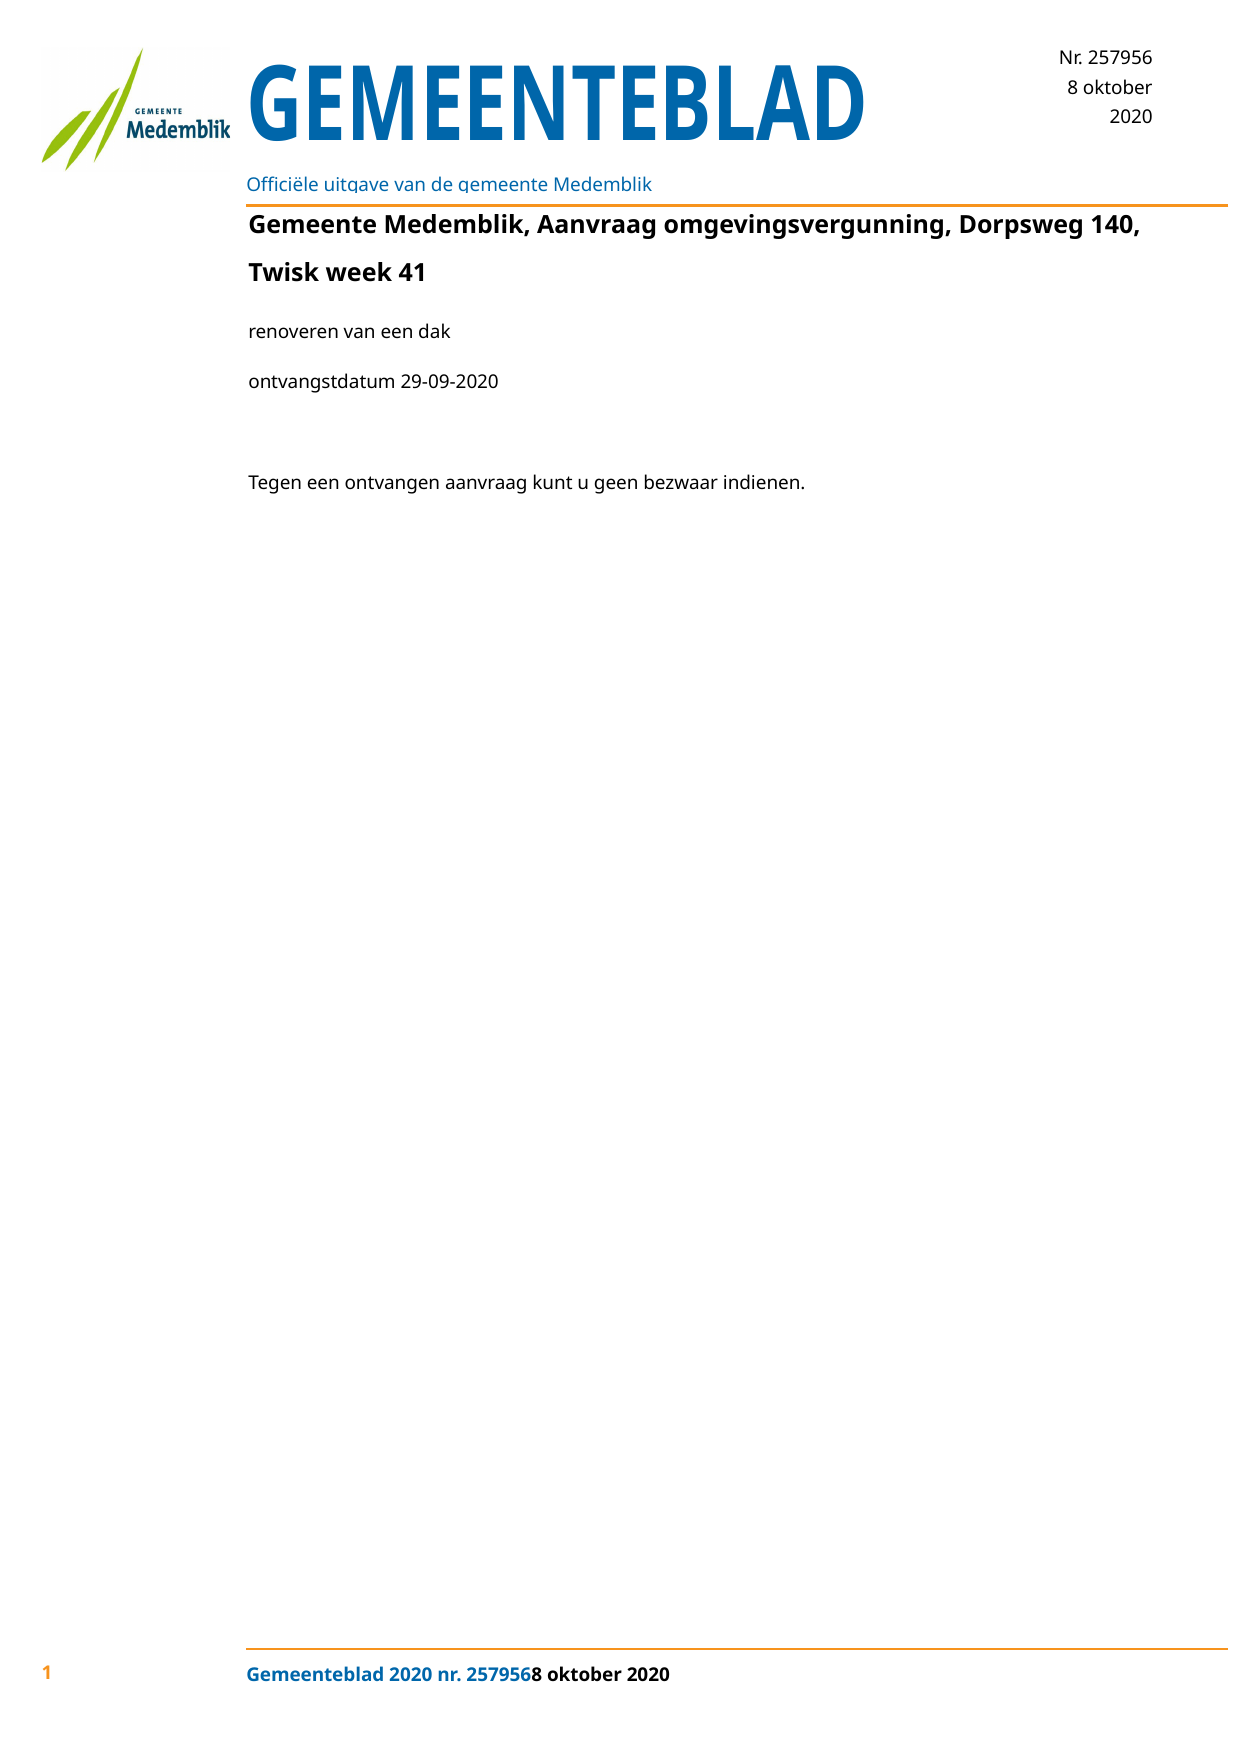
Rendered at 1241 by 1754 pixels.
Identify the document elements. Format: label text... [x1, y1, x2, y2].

text Tegen een ontvangen aanvraag kunt u geen bezwaar indienen. [248, 469, 1152, 495]
text ontvangstdatum 29-09-2020 [248, 368, 1152, 394]
text Gemeente Medemblik, Aanvraag omgevingsvergunning, Dorpsweg 140, Twisk week 41 [248, 207, 1152, 288]
picture [41, 47, 231, 172]
text renoveren van een dak [248, 318, 1152, 344]
